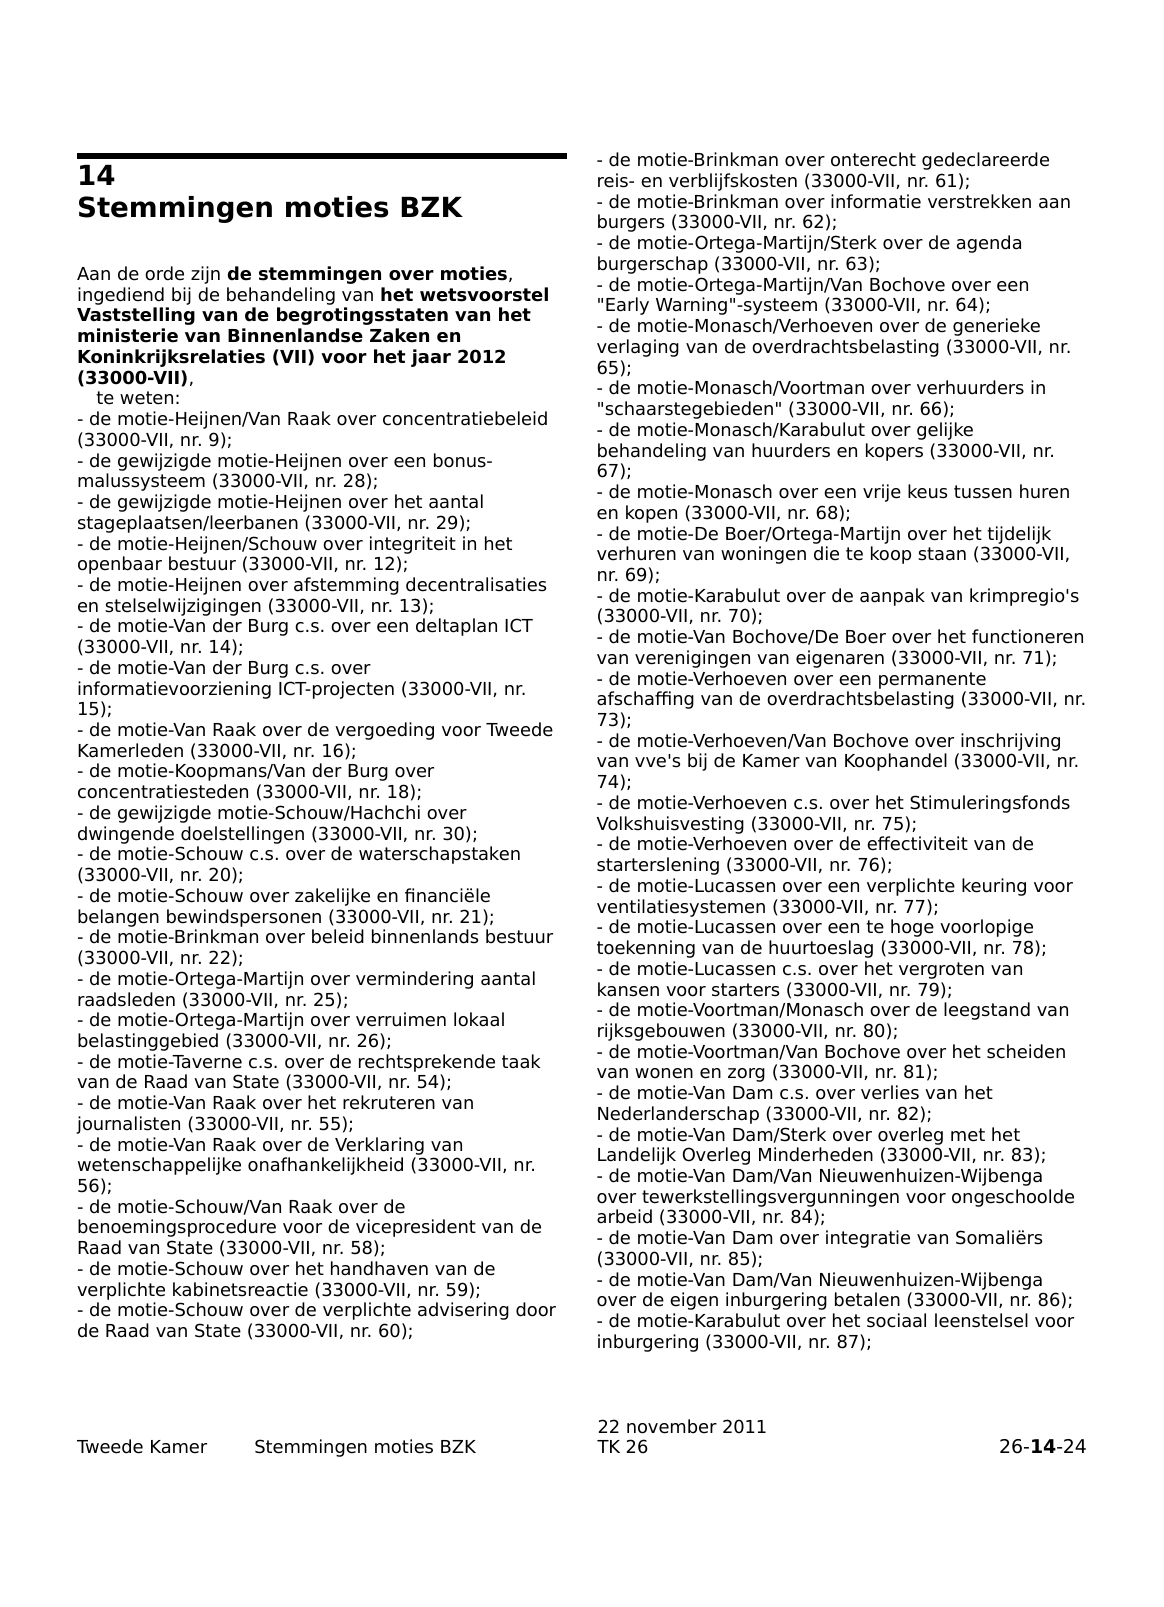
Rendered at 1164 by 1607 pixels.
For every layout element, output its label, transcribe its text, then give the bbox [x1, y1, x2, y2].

text - de motie-Monasch over een vrije keus tussen huren en kopen (33000-VII, nr. 68); [596, 482, 1087, 523]
text - de motie-Van Raak over het rekruteren van journalisten (33000-VII, nr. 55); [77, 1093, 567, 1134]
text - de motie-Verhoeven over een permanente afschaffing van de overdrachtsbelasting (33000-VII, nr. 73); [596, 668, 1087, 731]
text - de gewijzigde motie-Heijnen over het aantal stageplaatsen/leerbanen (33000-VII, nr. 29); [77, 492, 567, 533]
text - de motie-Schouw over het handhaven van de verplichte kabinetsreactie (33000-VII, nr. 59); [77, 1259, 567, 1300]
text - de motie-Verhoeven/Van Bochove over inschrijving van vve's bij de Kamer van Koophandel (33000-VII, nr. 74); [596, 731, 1087, 793]
text - de motie-Ortega-Martijn over verruimen lokaal belastinggebied (33000-VII, nr. 26); [77, 1010, 567, 1052]
text - de motie-Lucassen c.s. over het vergroten van kansen voor starters (33000-VII, nr. 79); [596, 959, 1087, 1000]
text - de gewijzigde motie-Heijnen over een bonus-malussysteem (33000-VII, nr. 28); [77, 450, 567, 492]
text - de motie-Van Dam/Van Nieuwenhuizen-Wijbenga over tewerkstellingsvergunningen voor ongeschoolde arbeid (33000-VII, nr. 84); [596, 1166, 1087, 1228]
text - de motie-Ortega-Martijn over vermindering aantal raadsleden (33000-VII, nr. 25); [77, 969, 567, 1010]
text - de motie-Karabulut over het sociaal leenstelsel voor inburgering (33000-VII, nr. 87); [596, 1311, 1087, 1352]
text - de motie-Schouw over zakelijke en financiële belangen bewindspersonen (33000-VII, nr. 21); [77, 886, 567, 927]
text - de motie-Van Dam over integratie van Somaliërs (33000-VII, nr. 85); [596, 1228, 1087, 1269]
text - de motie-Voortman/Van Bochove over het scheiden van wonen en zorg (33000-VII, nr. 81); [596, 1042, 1087, 1083]
text - de motie-Heijnen/Schouw over integriteit in het openbaar bestuur (33000-VII, nr. 12); [77, 533, 567, 575]
text - de motie-Van der Burg c.s. over informatievoorziening ICT-projecten (33000-VII, nr. 15); [77, 658, 567, 720]
title 14 Stemmingen moties BZK [77, 159, 567, 224]
text - de motie-Voortman/Monasch over de leegstand van rijksgebouwen (33000-VII, nr. 80); [596, 1000, 1087, 1042]
text - de motie-Monasch/Voortman over verhuurders in "schaarstegebieden" (33000-VII, nr. 66); [596, 378, 1087, 420]
text - de motie-Koopmans/Van der Burg over concentratiesteden (33000-VII, nr. 18); [77, 761, 567, 803]
text - de motie-Van Dam/Van Nieuwenhuizen-Wijbenga over de eigen inburgering betalen (33000-VII, nr. 86); [596, 1269, 1087, 1311]
text - de motie-De Boer/Ortega-Martijn over het tijdelijk verhuren van woningen die te koop staan (33000-VII, nr. 69); [596, 523, 1087, 586]
text - de motie-Ortega-Martijn/Van Bochove over een "Early Warning"-systeem (33000-VII, nr. 64); [596, 274, 1087, 316]
text - de motie-Brinkman over onterecht gedeclareerde reis- en verblijfskosten (33000-VII, nr. 61); [596, 150, 1087, 192]
text - de motie-Taverne c.s. over de rechtsprekende taak van de Raad van State (33000-VII, nr. 54); [77, 1052, 567, 1093]
text - de motie-Verhoeven over de effectiviteit van de starterslening (33000-VII, nr. 76); [596, 834, 1087, 876]
text - de motie-Ortega-Martijn/Sterk over de agenda burgerschap (33000-VII, nr. 63); [596, 233, 1087, 274]
text - de motie-Schouw over de verplichte advisering door de Raad van State (33000-VII, nr. 60); [77, 1300, 567, 1342]
text - de motie-Karabulut over de aanpak van krimpregio's (33000-VII, nr. 70); [596, 586, 1087, 627]
text - de motie-Brinkman over beleid binnenlands bestuur (33000-VII, nr. 22); [77, 927, 567, 969]
text Aan de orde zijn de stemmingen over moties, ingediend bij de behandeling van het wetsvoorstel Vaststelling van de begrotingsstaten van het ministerie van Binnenlandse Zaken en Koninkrijksrelaties (VII) voor het jaar 2012 (33000-VII), [77, 264, 567, 388]
text te weten: [77, 388, 567, 409]
text - de motie-Schouw c.s. over de waterschapstaken (33000-VII, nr. 20); [77, 844, 567, 886]
text - de motie-Monasch/Karabulut over gelijke behandeling van huurders en kopers (33000-VII, nr. 67); [596, 420, 1087, 482]
text - de motie-Van der Burg c.s. over een deltaplan ICT (33000-VII, nr. 14); [77, 616, 567, 658]
text - de motie-Van Bochove/De Boer over het functioneren van verenigingen van eigenaren (33000-VII, nr. 71); [596, 627, 1087, 668]
text - de motie-Van Raak over de Verklaring van wetenschappelijke onafhankelijkheid (33000-VII, nr. 56); [77, 1134, 567, 1197]
text - de motie-Brinkman over informatie verstrekken aan burgers (33000-VII, nr. 62); [596, 192, 1087, 233]
text - de motie-Heijnen over afstemming decentralisaties en stelselwijzigingen (33000-VII, nr. 13); [77, 575, 567, 616]
text - de motie-Heijnen/Van Raak over concentratiebeleid (33000-VII, nr. 9); [77, 409, 567, 450]
text - de motie-Van Dam c.s. over verlies van het Nederlanderschap (33000-VII, nr. 82); [596, 1083, 1087, 1124]
text - de motie-Lucassen over een verplichte keuring voor ventilatiesystemen (33000-VII, nr. 77); [596, 876, 1087, 917]
text - de motie-Lucassen over een te hoge voorlopige toekenning van de huurtoeslag (33000-VII, nr. 78); [596, 917, 1087, 959]
text - de gewijzigde motie-Schouw/Hachchi over dwingende doelstellingen (33000-VII, nr. 30); [77, 803, 567, 844]
text - de motie-Schouw/Van Raak over de benoemingsprocedure voor de vicepresident van de Raad van State (33000-VII, nr. 58); [77, 1197, 567, 1259]
text - de motie-Van Raak over de vergoeding voor Tweede Kamerleden (33000-VII, nr. 16); [77, 720, 567, 761]
text - de motie-Van Dam/Sterk over overleg met het Landelijk Overleg Minderheden (33000-VII, nr. 83); [596, 1124, 1087, 1166]
text - de motie-Verhoeven c.s. over het Stimuleringsfonds Volkshuisvesting (33000-VII, nr. 75); [596, 793, 1087, 834]
text - de motie-Monasch/Verhoeven over de generieke verlaging van de overdrachtsbelasting (33000-VII, nr. 65); [596, 316, 1087, 378]
